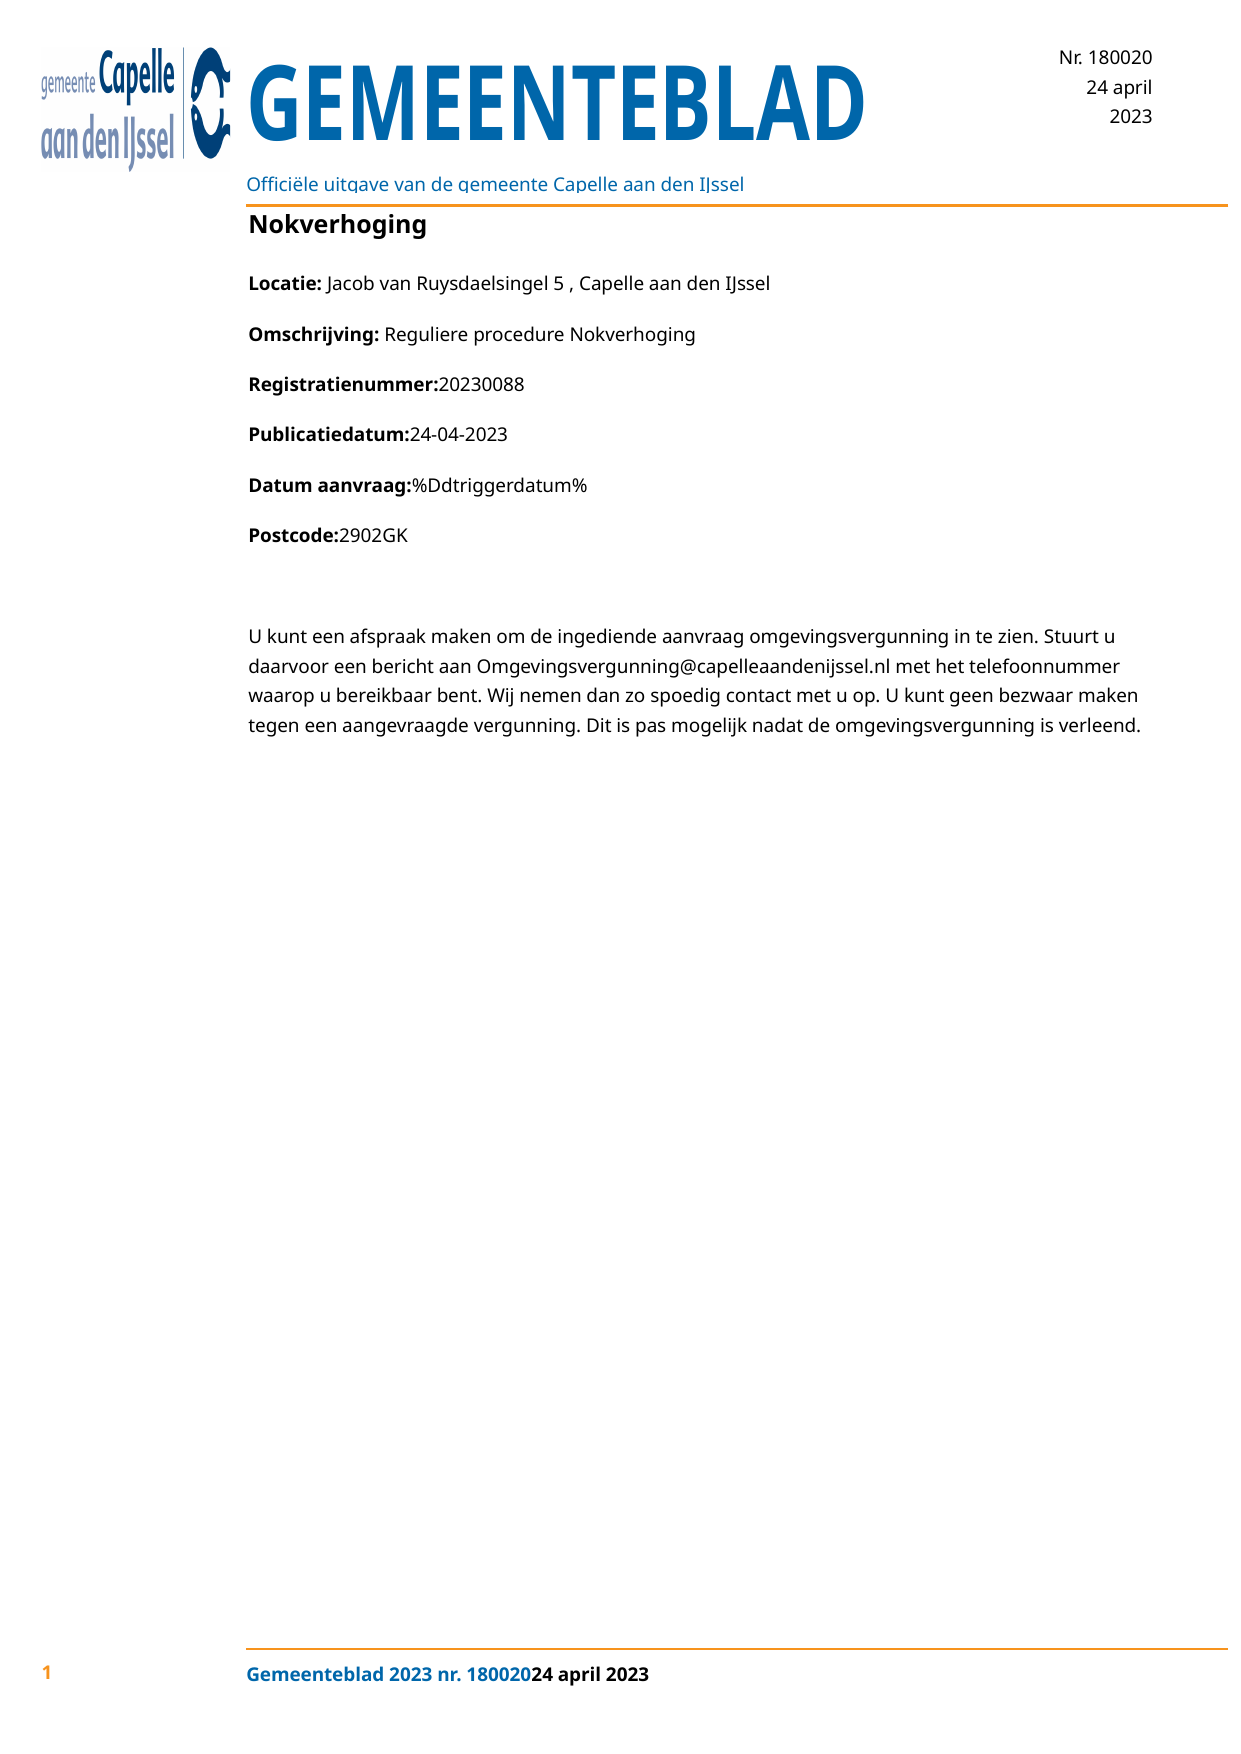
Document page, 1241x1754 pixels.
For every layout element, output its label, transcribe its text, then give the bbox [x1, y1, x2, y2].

text Omschrijving: Reguliere procedure Nokverhoging [248, 321, 1152, 346]
text Registratienummer:20230088 [248, 371, 1152, 397]
text U kunt een afspraak maken om de ingediende aanvraag omgevingsvergunning in te zien. Stuurt u daarvoor een bericht aan Omgevingsvergunning@capelleaandenijssel.nl met het telefoonnummer waarop u bereikbaar bent. Wij nemen dan zo spoedig contact met u op. U kunt geen bezwaar maken tegen een aangevraagde vergunning. Dit is pas mogelijk nadat de omgevingsvergunning is verleend. [248, 623, 1152, 738]
text Nokverhoging [248, 207, 1152, 241]
text Datum aanvraag:%Ddtriggerdatum% [248, 472, 1152, 498]
text Publicatiedatum:24-04-2023 [248, 422, 1152, 447]
picture [41, 47, 231, 172]
text Locatie: Jacob van Ruysdaelsingel 5 , Capelle aan den IJssel [248, 270, 1152, 296]
text Postcode:2902GK [248, 522, 1152, 548]
